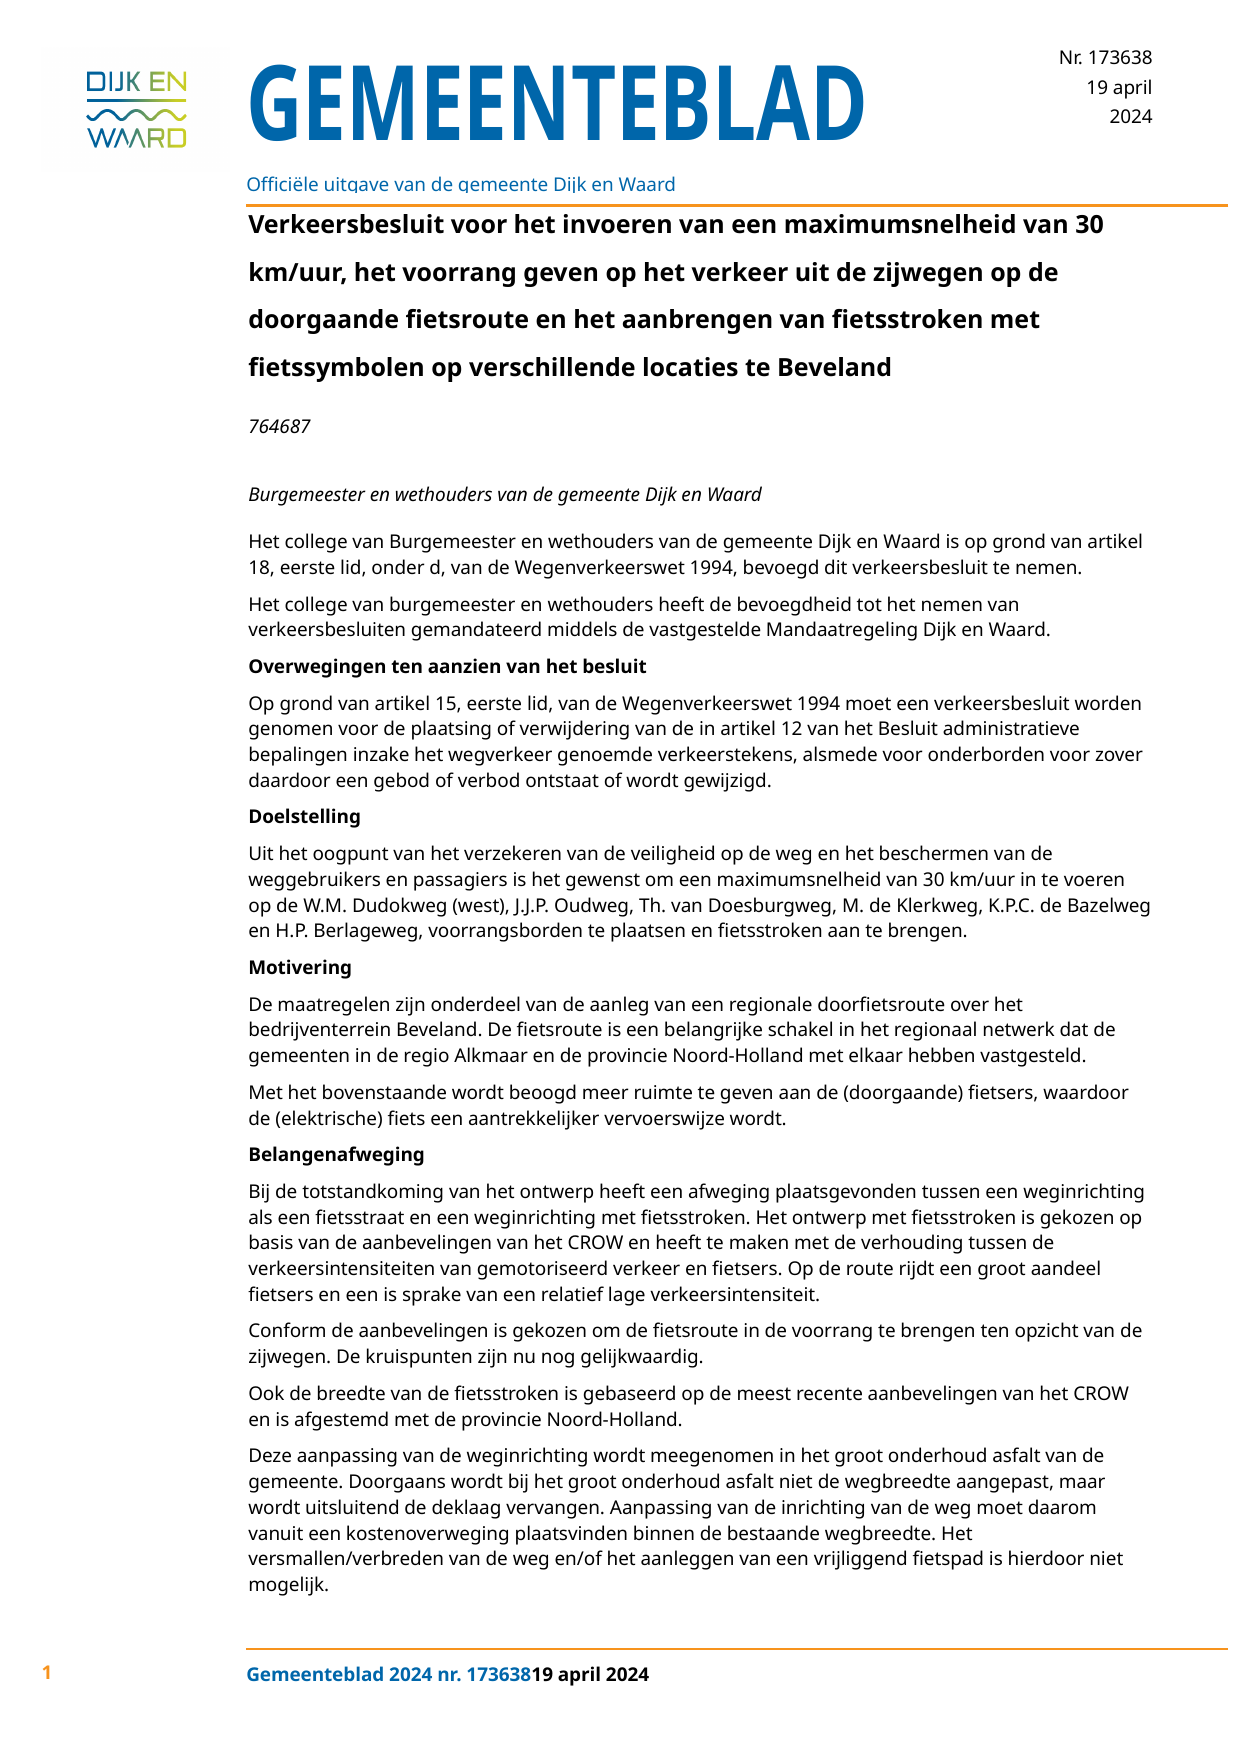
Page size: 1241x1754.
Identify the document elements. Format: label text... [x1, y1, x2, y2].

text Deze aanpassing van de weginrichting wordt meegenomen in het groot onderhoud asfalt van de gemeente. Doorgaans wordt bij het groot onderhoud asfalt niet de wegbreedte aangepast, maar wordt uitsluitend de deklaag vervangen. Aanpassing van de inrichting van de weg moet daarom vanuit een kostenoverweging plaatsvinden binnen de bestaande wegbreedte. Het versmallen/verbreden van de weg en/of het aanleggen van een vrijliggend fietspad is hierdoor niet mogelijk. [248, 1442, 1152, 1597]
text 764687 [248, 413, 1152, 439]
text Bij de totstandkoming van het ontwerp heeft een afweging plaatsgevonden tussen een weginrichting als een fietsstraat en een weginrichting met fietsstroken. Het ontwerp met fietsstroken is gekozen op basis van de aanbevelingen van het CROW en heeft te maken met de verhouding tussen de verkeersintensiteiten van gemotoriseerd verkeer en fietsers. Op de route rijdt een groot aandeel fietsers en een is sprake van een relatief lage verkeersintensiteit. [248, 1178, 1152, 1307]
text Conform de aanbevelingen is gekozen om de fietsroute in de voorrang te brengen ten opzicht van de zijwegen. De kruispunten zijn nu nog gelijkwaardig. [248, 1318, 1152, 1369]
text De maatregelen zijn onderdeel van de aanleg van een regionale doorfietsroute over het bedrijventerrein Beveland. De fietsroute is een belangrijke schakel in het regionaal netwerk dat de gemeenten in de regio Alkmaar en de provincie Noord-Holland met elkaar hebben vastgesteld. [248, 991, 1152, 1068]
text Met het bovenstaande wordt beoogd meer ruimte te geven aan de (doorgaande) fietsers, waardoor de (elektrische) fiets een aantrekkelijker vervoerswijze wordt. [248, 1079, 1152, 1131]
picture [41, 47, 231, 172]
text Het college van Burgemeester en wethouders van de gemeente Dijk en Waard is op grond van artikel 18, eerste lid, onder d, van de Wegenverkeerswet 1994, bevoegd dit verkeersbesluit te nemen. [248, 528, 1152, 580]
text Uit het oogpunt van het verzekeren van de veiligheid op de weg en het beschermen van de weggebruikers en passagiers is het gewenst om een maximumsnelheid van 30 km/uur in te voeren op de W.M. Dudokweg (west), J.J.P. Oudweg, Th. van Doesburgweg, M. de Klerkweg, K.P.C. de Bazelweg en H.P. Berlageweg, voorrangsborden te plaatsen en fietsstroken aan te brengen. [248, 840, 1152, 943]
text Ook de breedte van de fietsstroken is gebaseerd op de meest recente aanbevelingen van het CROW en is afgestemd met de provincie Noord-Holland. [248, 1380, 1152, 1432]
text Verkeersbesluit voor het invoeren van een maximumsnelheid van 30 km/uur, het voorrang geven op het verkeer uit de zijwegen op de doorgaande fietsroute en het aanbrengen van fietsstroken met fietssymbolen op verschillende locaties te Beveland [248, 207, 1152, 384]
text Overwegingen ten aanzien van het besluit [248, 653, 1152, 679]
text Burgemeester en wethouders van de gemeente Dijk en Waard [248, 481, 1152, 507]
text Op grond van artikel 15, eerste lid, van de Wegenverkeerswet 1994 moet een verkeersbesluit worden genomen voor de plaatsing of verwijdering van de in artikel 12 van het Besluit administratieve bepalingen inzake het wegverkeer genoemde verkeerstekens, alsmede voor onderborden voor zover daardoor een gebod of verbod ontstaat of wordt gewijzigd. [248, 690, 1152, 793]
text Belangenafweging [248, 1141, 1152, 1167]
text Het college van burgemeester en wethouders heeft de bevoegdheid tot het nemen van verkeersbesluiten gemandateerd middels de vastgestelde Mandaatregeling Dijk en Waard. [248, 591, 1152, 642]
text Motivering [248, 954, 1152, 980]
text Doelstelling [248, 804, 1152, 829]
